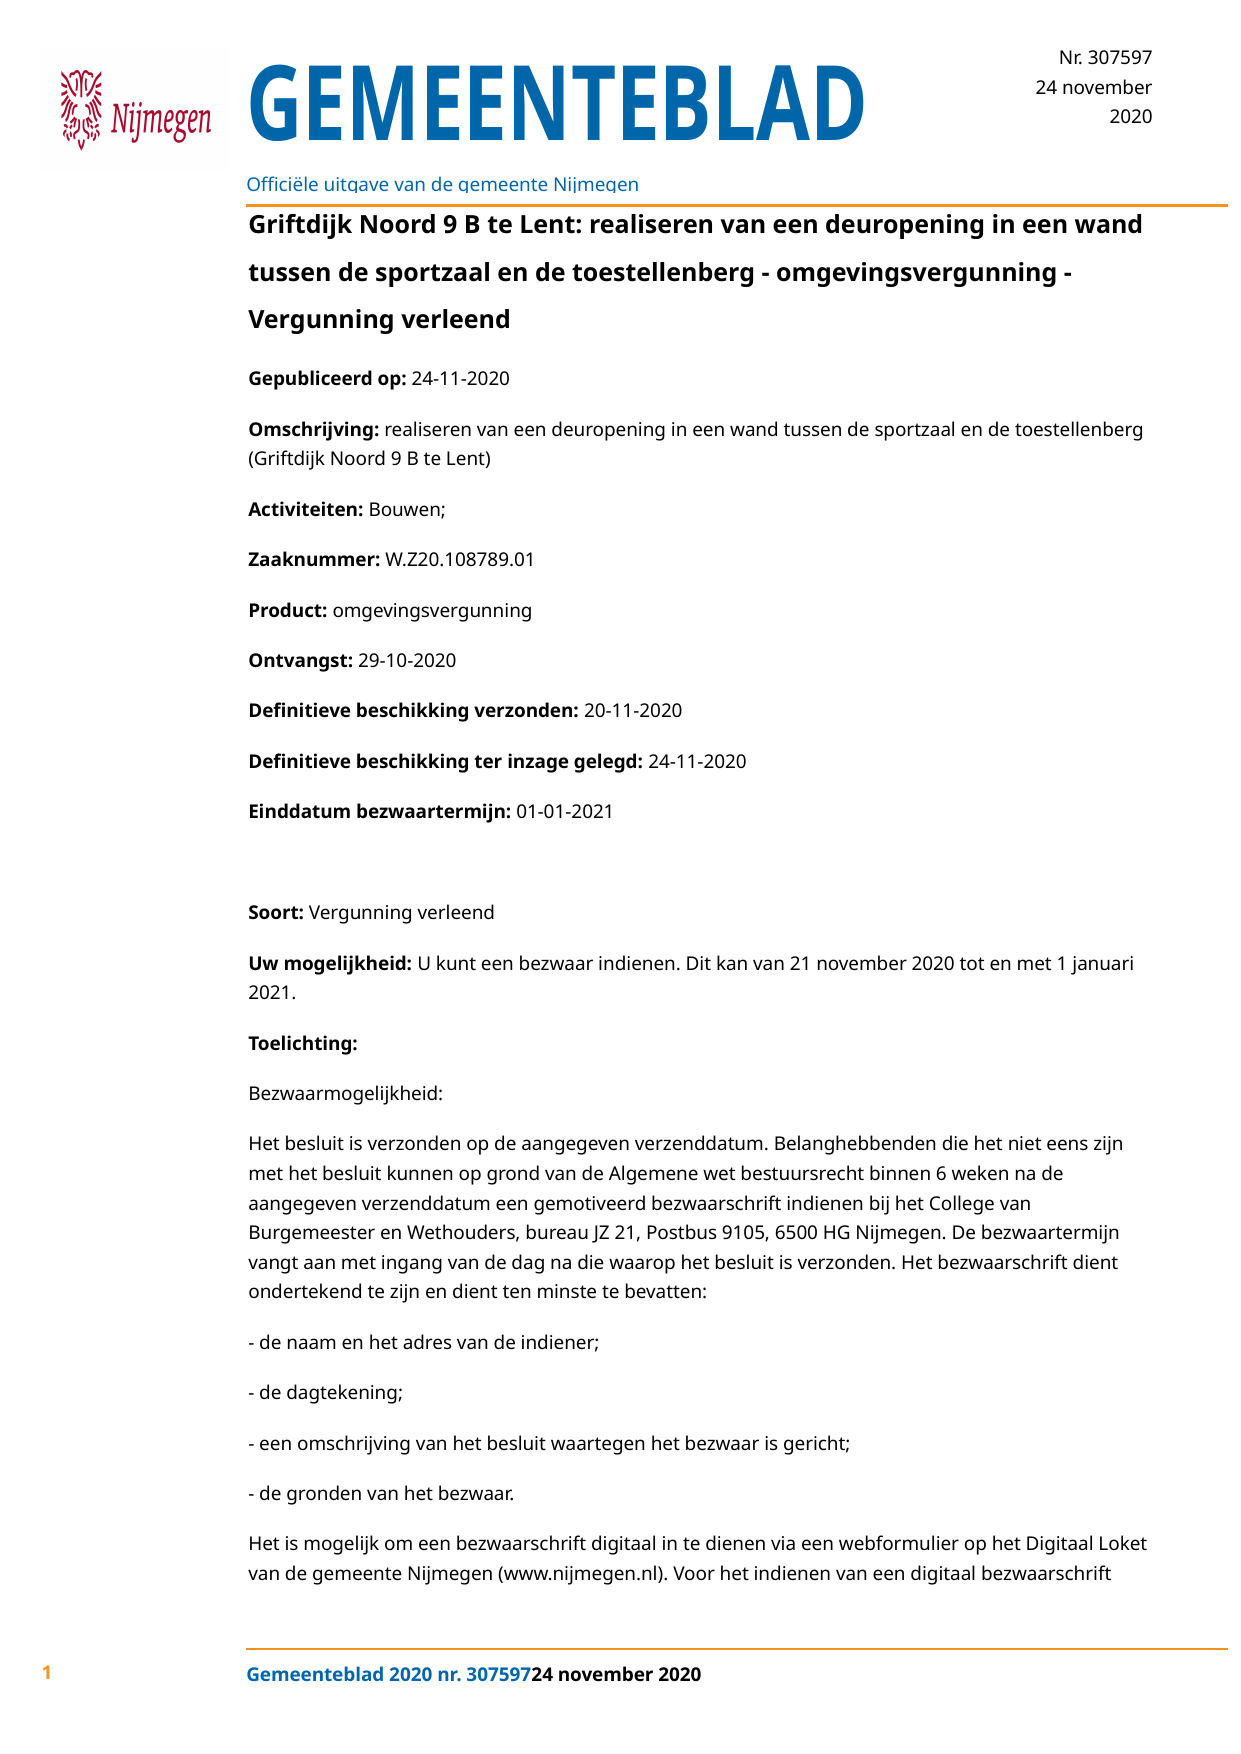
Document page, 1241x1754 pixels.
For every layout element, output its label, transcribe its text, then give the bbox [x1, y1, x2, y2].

text Ontvangst: 29-10-2020 [248, 647, 1152, 673]
text Activiteiten: Bouwen; [248, 496, 1152, 522]
text - de naam en het adres van de indiener; [248, 1329, 1152, 1354]
text Definitieve beschikking ter inzage gelegd: 24-11-2020 [248, 748, 1152, 774]
text Bezwaarmogelijkheid: [248, 1080, 1152, 1106]
text Soort: Vergunning verleend [248, 899, 1152, 925]
text Toelichting: [248, 1030, 1152, 1055]
text Zaaknummer: W.Z20.108789.01 [248, 546, 1152, 572]
text Einddatum bezwaartermijn: 01-01-2021 [248, 798, 1152, 824]
text Gepubliceerd op: 24-11-2020 [248, 366, 1152, 391]
text - de dagtekening; [248, 1379, 1152, 1405]
text - een omschrijving van het besluit waartegen het bezwaar is gericht; [248, 1430, 1152, 1455]
text Omschrijving: realiseren van een deuropening in een wand tussen de sportzaal en de toestellenberg (Griftdijk Noord 9 B te Lent) [248, 416, 1152, 471]
text - de gronden van het bezwaar. [248, 1480, 1152, 1506]
picture [41, 47, 231, 172]
text Griftdijk Noord 9 B te Lent: realiseren van een deuropening in een wand tussen de sportzaal en de toestellenberg - omgevingsvergunning - Vergunning verleend [248, 207, 1152, 336]
text Het besluit is verzonden op de aangegeven verzenddatum. Belanghebbenden die het niet eens zijn met het besluit kunnen op grond van de Algemene wet bestuursrecht binnen 6 weken na de aangegeven verzenddatum een gemotiveerd bezwaarschrift indienen bij het College van Burgemeester en Wethouders, bureau JZ 21, Postbus 9105, 6500 HG Nijmegen. De bezwaartermijn vangt aan met ingang van de dag na die waarop het besluit is verzonden. Het bezwaarschrift dient ondertekend te zijn en dient ten minste te bevatten: [248, 1131, 1152, 1304]
text Product: omgevingsvergunning [248, 597, 1152, 622]
text Definitieve beschikking verzonden: 20-11-2020 [248, 698, 1152, 723]
text Uw mogelijkheid: U kunt een bezwaar indienen. Dit kan van 21 november 2020 tot en met 1 januari 2021. [248, 950, 1152, 1005]
text Het is mogelijk om een bezwaarschrift digitaal in te dienen via een webformulier op het Digitaal Loket van de gemeente Nijmegen (www.nijmegen.nl). Voor het indienen van een digitaal bezwaarschrift [248, 1531, 1152, 1586]
